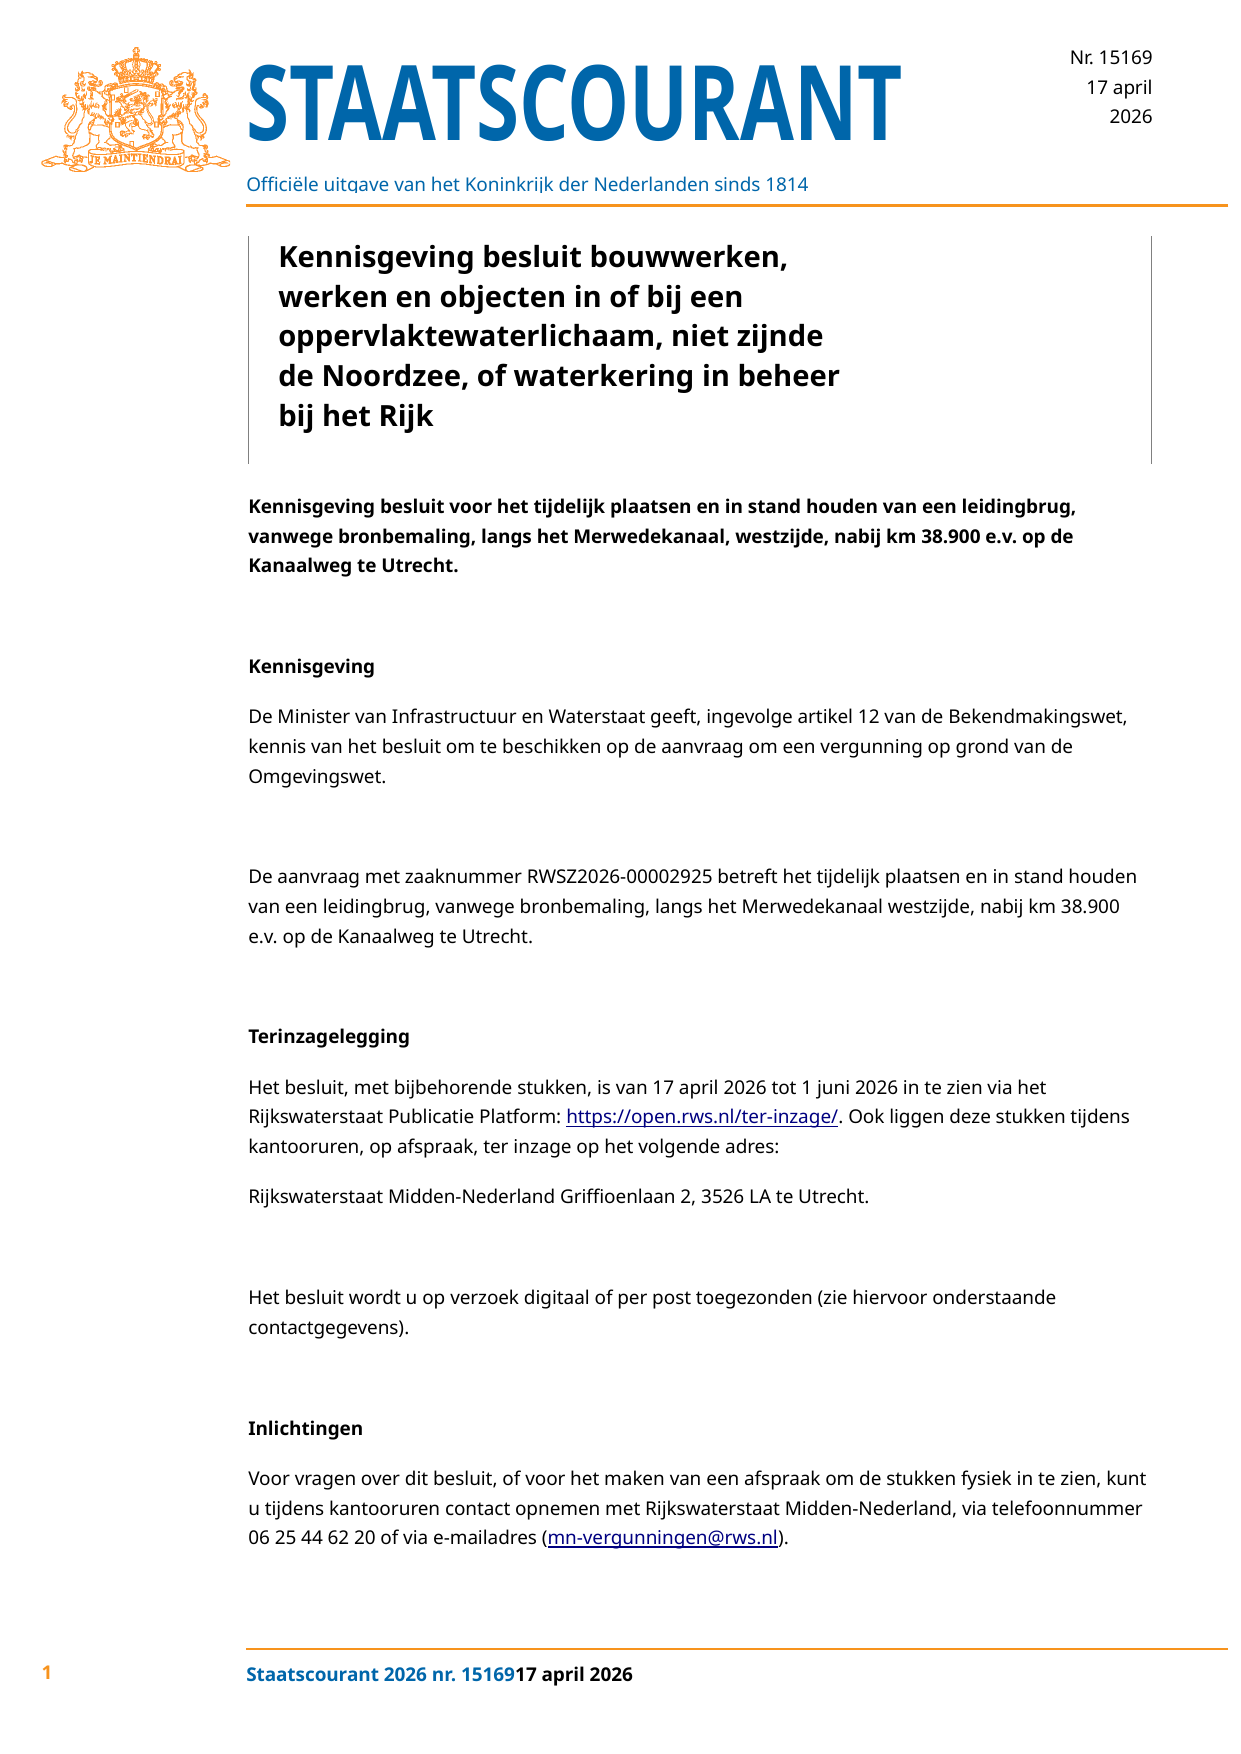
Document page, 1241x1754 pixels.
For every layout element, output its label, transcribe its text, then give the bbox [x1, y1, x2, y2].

text De Minister van Infrastructuur en Waterstaat geeft, ingevolge artikel 12 van de Bekendmakingswet, kennis van het besluit om te beschikken op de aanvraag om een vergunning op grond van de Omgevingswet. [248, 704, 1152, 789]
picture [41, 47, 231, 172]
text Voor vragen over dit besluit, of voor het maken van een afspraak om de stukken fysiek in te zien, kunt u tijdens kantooruren contact opnemen met Rijkswaterstaat Midden-Nederland, via telefoonnummer 06 25 44 62 20 of via e-mailadres (mn-vergunningen@rws.nl). [248, 1465, 1152, 1550]
text Kennisgeving [248, 653, 1152, 679]
text Het besluit wordt u op verzoek digitaal of per post toegezonden (zie hiervoor onderstaande contactgegevens). [248, 1284, 1152, 1340]
text De aanvraag met zaaknummer RWSZ2026-00002925 betreft het tijdelijk plaatsen en in stand houden van een leidingbrug, vanwege bronbemaling, langs het Merwedekanaal westzijde, nabij km 38.900 e.v. op de Kanaalweg te Utrecht. [248, 864, 1152, 949]
table_header [850, 236, 912, 413]
table_header [1090, 236, 1151, 413]
text Rijkswaterstaat Midden-Nederland Griffioenlaan 2, 3526 LA te Utrecht. [248, 1184, 1152, 1209]
text Het besluit, met bijbehorende stukken, is van 17 april 2026 tot 1 juni 2026 in te zien via het Rijkswaterstaat Publicatie Platform: https://open.rws.nl/ter-inzage/. Ook liggen deze stukken tijdens kantooruren, op afspraak, ter inzage op het volgende adres: [248, 1074, 1152, 1159]
text Terinzagelegging [248, 1024, 1152, 1049]
table_header [850, 414, 1151, 464]
text Kennisgeving besluit voor het tijdelijk plaatsen en in stand houden van een leidingbrug, vanwege bronbemaling, langs het Merwedekanaal, westzijde, nabij km 38.900 e.v. op de Kanaalweg te Utrecht. [248, 493, 1152, 578]
text Inlichtingen [248, 1415, 1152, 1441]
picture [912, 236, 1090, 414]
table_header Kennisgeving besluit bouwwerken, werken en objecten in of bij een oppervlaktewaterlichaam, niet zijnde de Noordzee, of waterkering in beheer bij het Rijk [249, 236, 850, 464]
